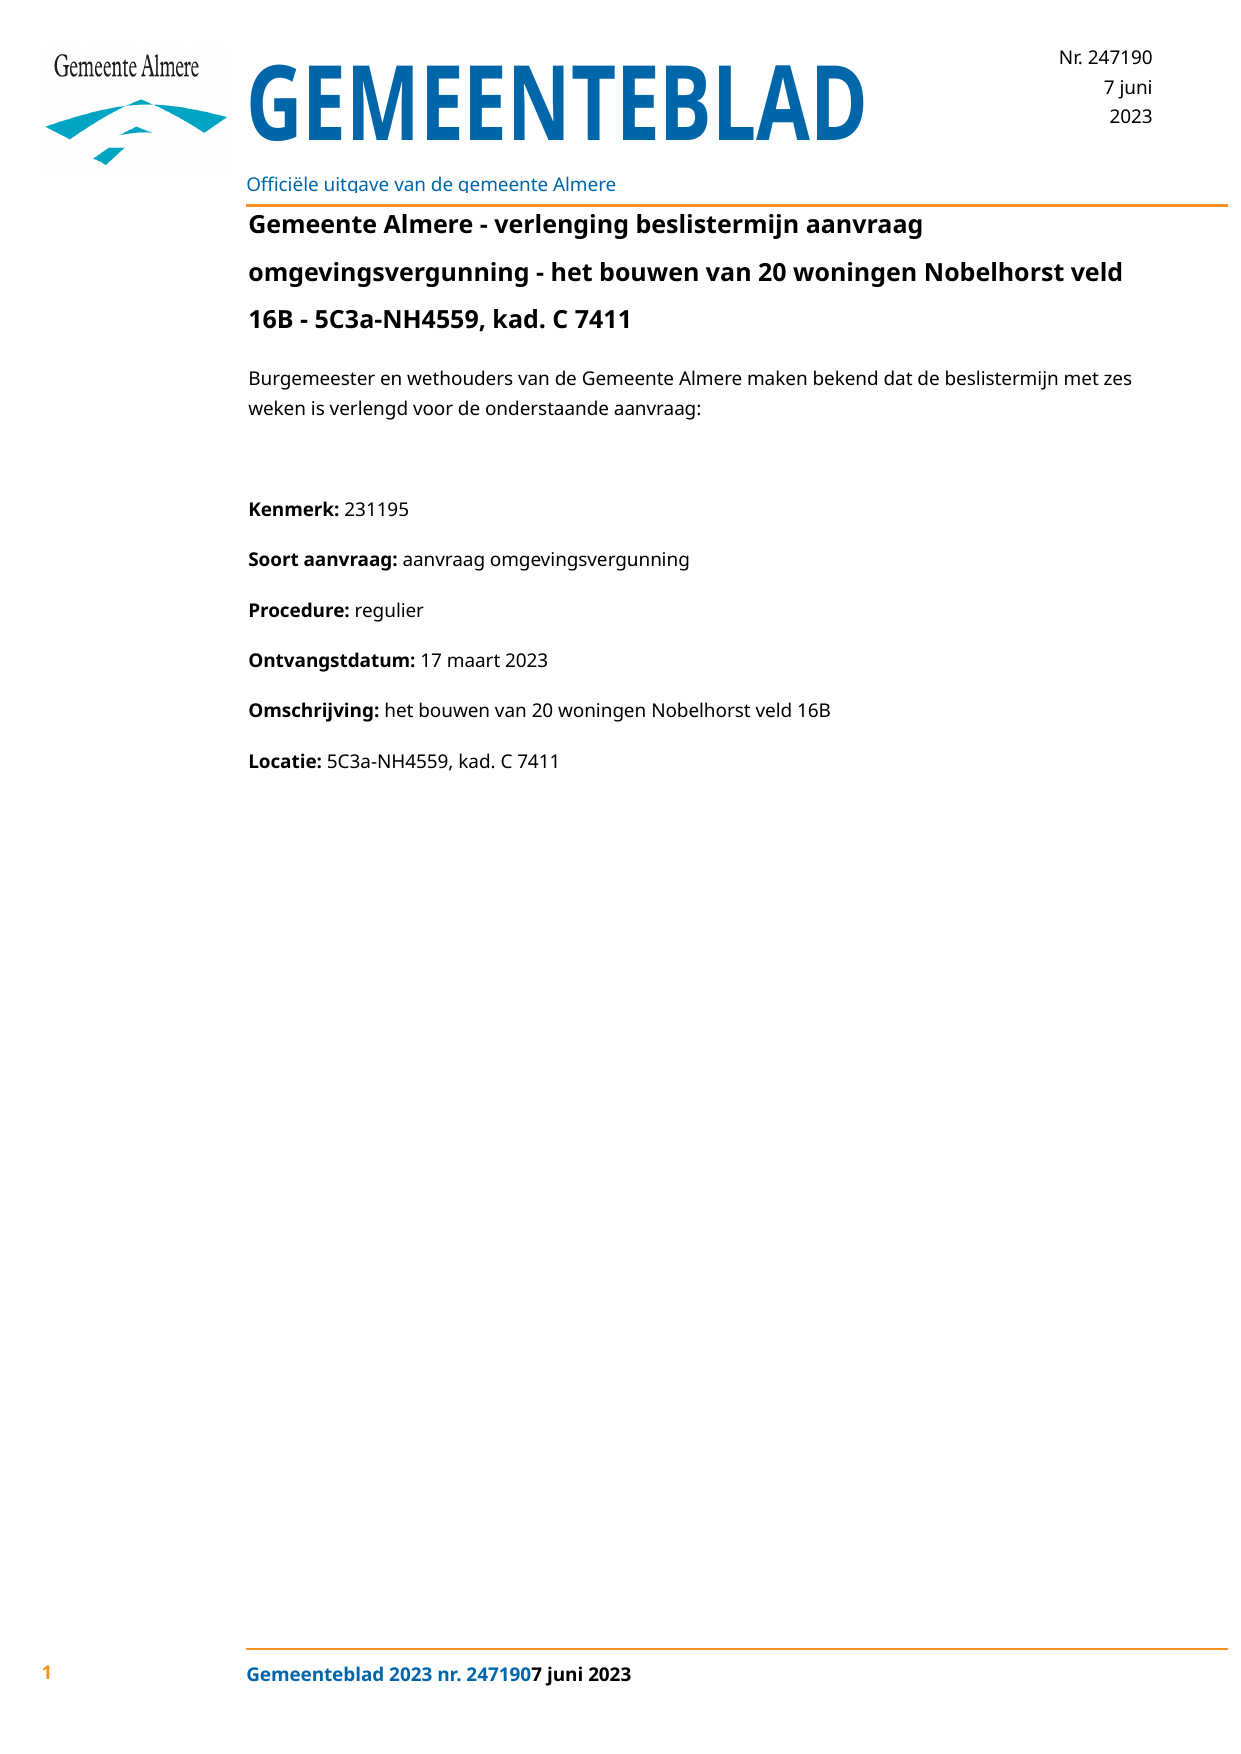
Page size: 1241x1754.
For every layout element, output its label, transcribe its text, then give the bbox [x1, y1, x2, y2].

text Ontvangstdatum: 17 maart 2023 [248, 647, 1152, 673]
text Gemeente Almere - verlenging beslistermijn aanvraag omgevingsvergunning - het bouwen van 20 woningen Nobelhorst veld 16B - 5C3a-NH4559, kad. C 7411 [248, 207, 1152, 336]
text Procedure: regulier [248, 597, 1152, 622]
text Locatie: 5C3a-NH4559, kad. C 7411 [248, 748, 1152, 774]
text Burgemeester en wethouders van de Gemeente Almere maken bekend dat de beslistermijn met zes weken is verlengd voor de onderstaande aanvraag: [248, 366, 1152, 421]
text Kenmerk: 231195 [248, 496, 1152, 522]
text Soort aanvraag: aanvraag omgevingsvergunning [248, 546, 1152, 572]
picture [41, 47, 231, 172]
text Omschrijving: het bouwen van 20 woningen Nobelhorst veld 16B [248, 698, 1152, 723]
